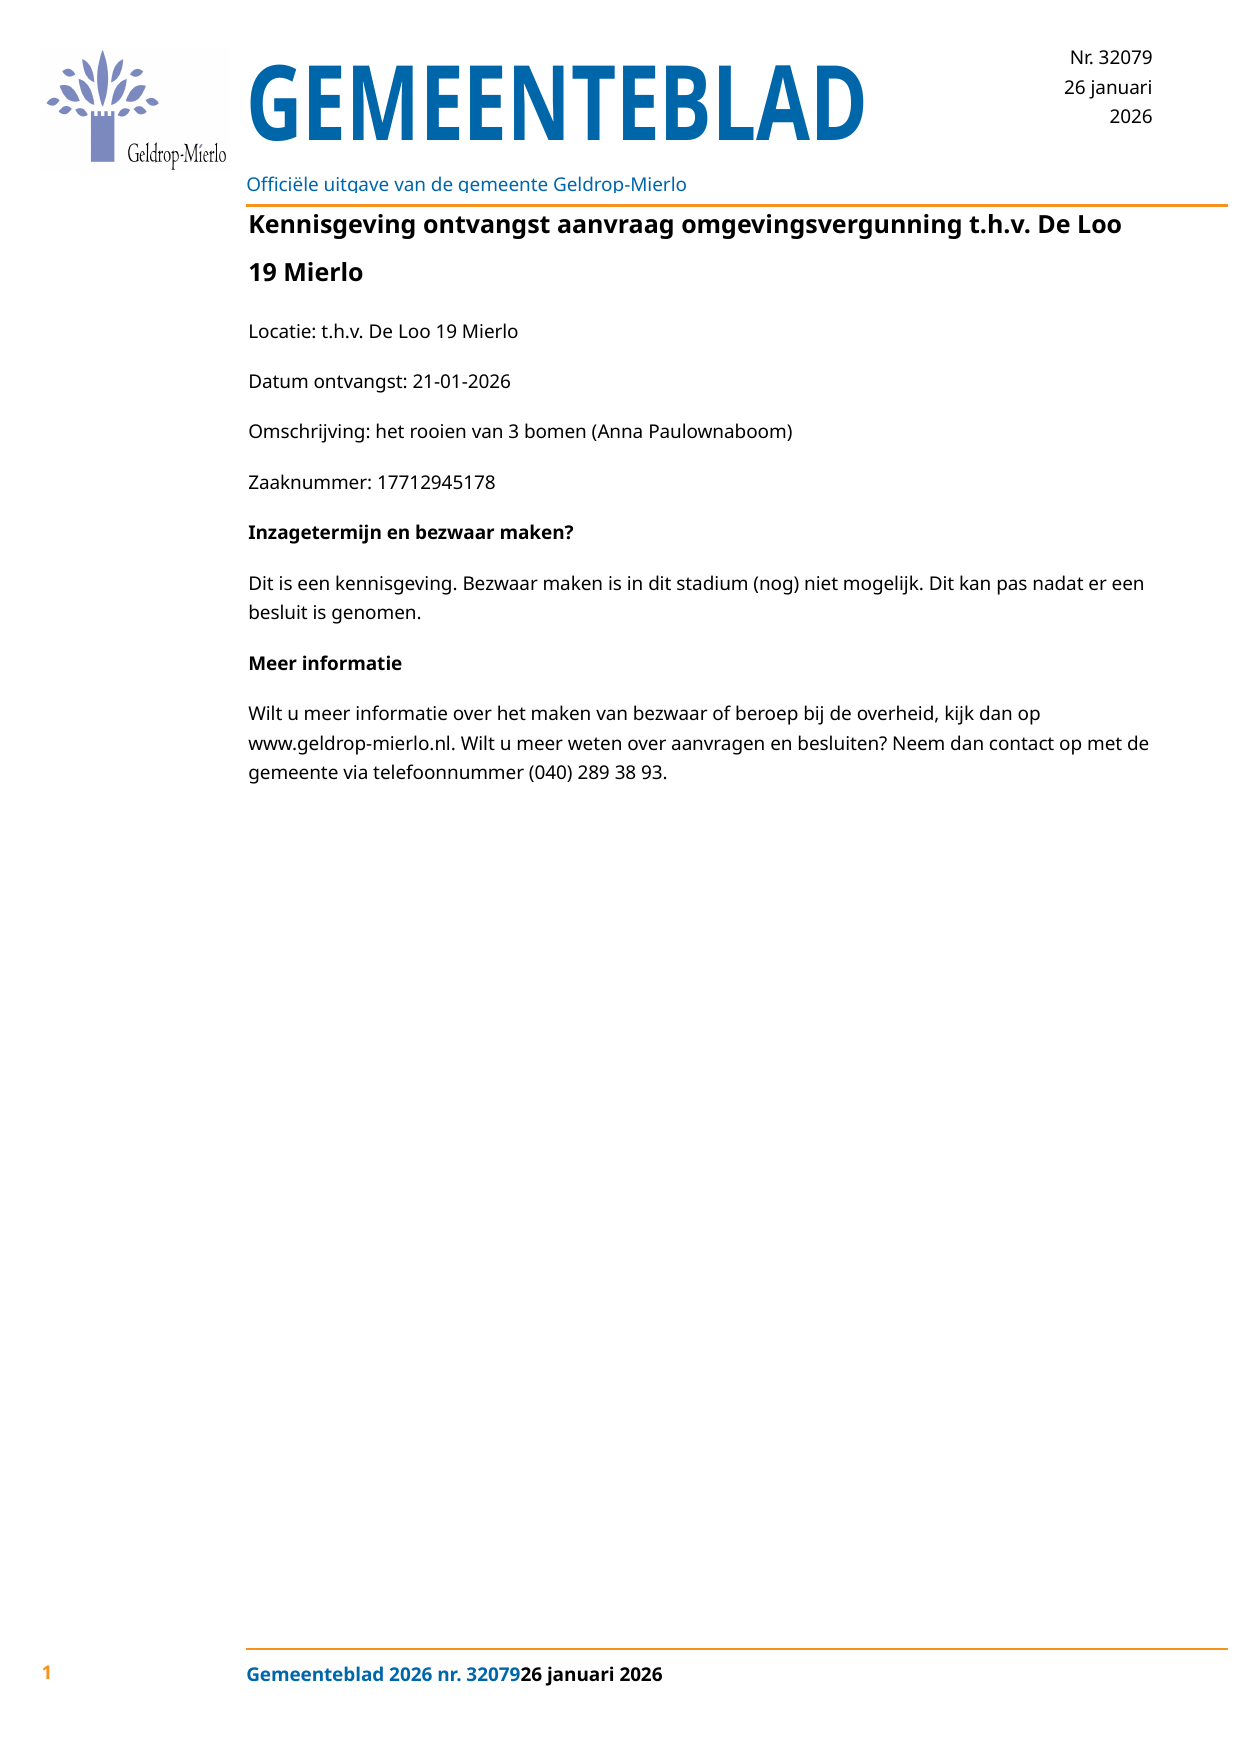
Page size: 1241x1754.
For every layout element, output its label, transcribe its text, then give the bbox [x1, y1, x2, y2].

text Meer informatie [248, 650, 1152, 676]
text Datum ontvangst: 21-01-2026 [248, 368, 1152, 394]
text Inzagetermijn en bezwaar maken? [248, 519, 1152, 545]
text Omschrijving: het rooien van 3 bomen (Anna Paulownaboom) [248, 419, 1152, 444]
picture [41, 47, 231, 172]
text Wilt u meer informatie over het maken van bezwaar of beroep bij de overheid, kijk dan op www.geldrop-mierlo.nl. Wilt u meer weten over aanvragen en besluiten? Neem dan contact op met de gemeente via telefoonnummer (040) 289 38 93. [248, 700, 1152, 785]
text Locatie: t.h.v. De Loo 19 Mierlo [248, 318, 1152, 344]
text Kennisgeving ontvangst aanvraag omgevingsvergunning t.h.v. De Loo 19 Mierlo [248, 207, 1152, 288]
text Zaaknummer: 17712945178 [248, 469, 1152, 495]
text Dit is een kennisgeving. Bezwaar maken is in dit stadium (nog) niet mogelijk. Dit kan pas nadat er een besluit is genomen. [248, 570, 1152, 625]
